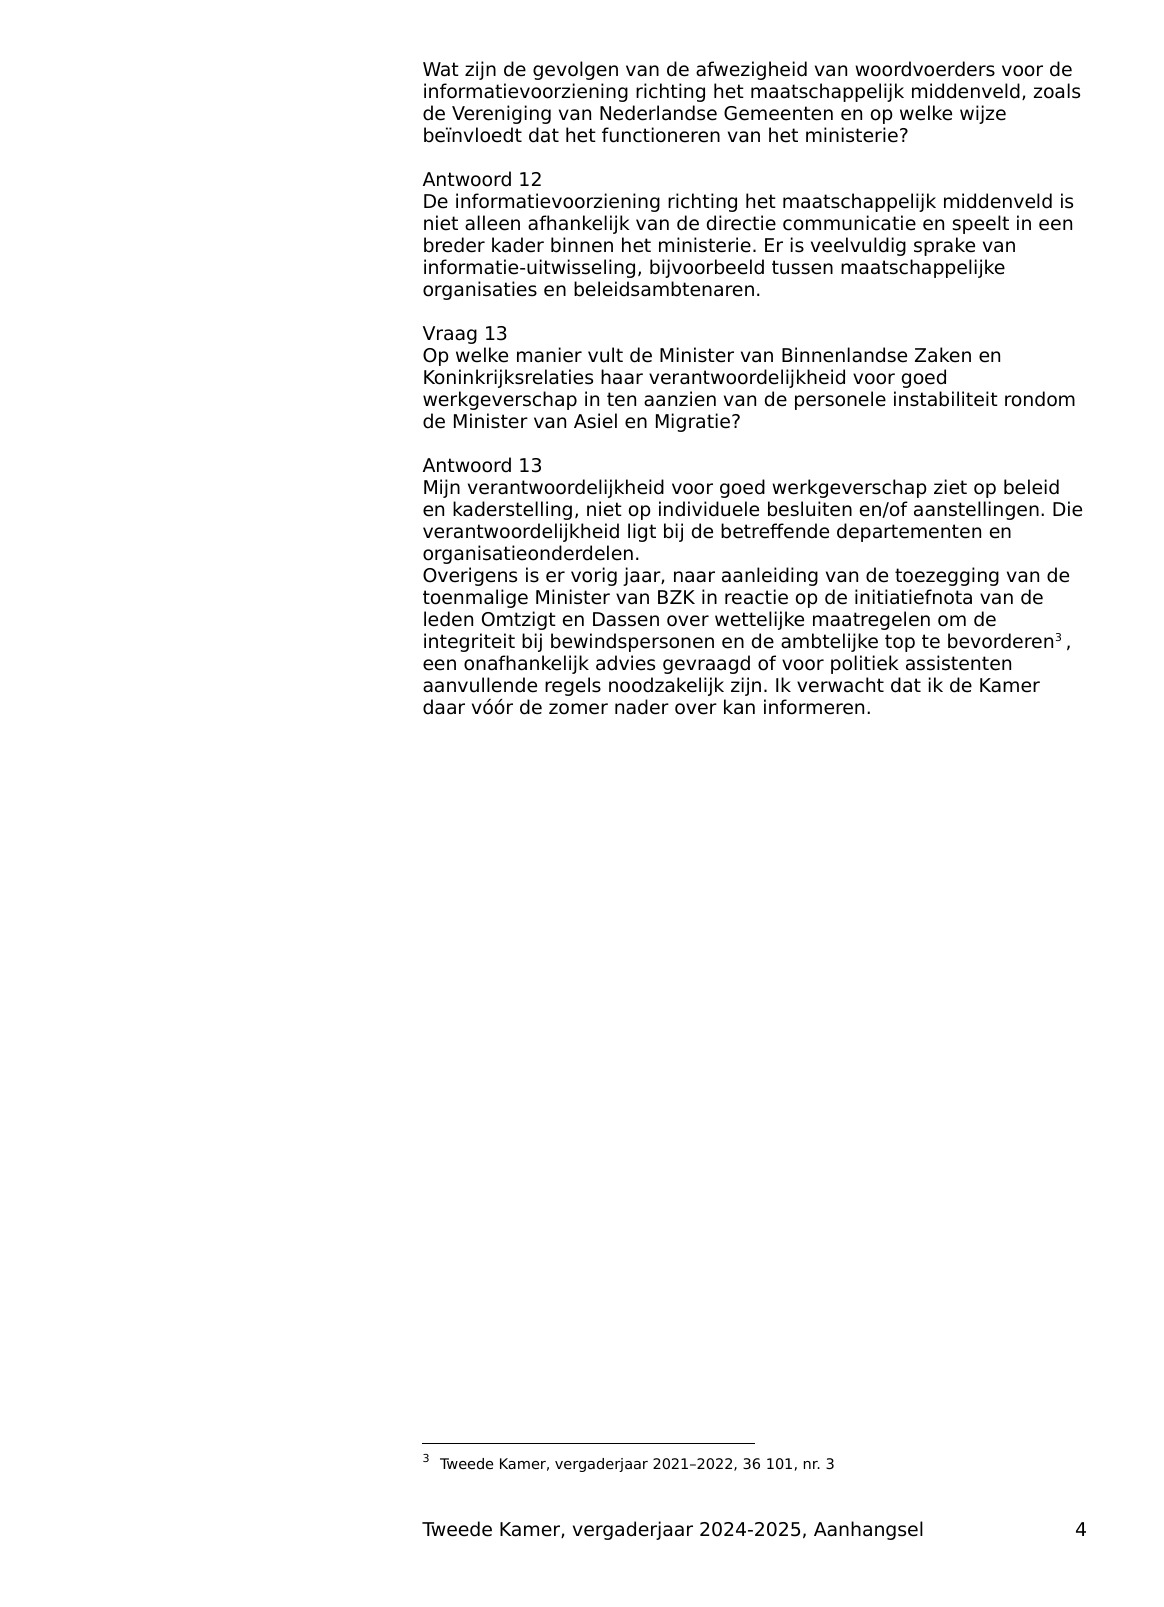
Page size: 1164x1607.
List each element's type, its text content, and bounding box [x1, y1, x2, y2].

text Mijn verantwoordelijkheid voor goed werkgeverschap ziet op beleid en kaderstelling, niet op individuele besluiten en/of aanstellingen. Die verantwoordelijkheid ligt bij de betreffende departementen en organisatieonderdelen. [422, 477, 1087, 565]
text Antwoord 12 [422, 169, 1087, 191]
text Wat zijn de gevolgen van de afwezigheid van woordvoerders voor de informatievoorziening richting het maatschappelijk middenveld, zoals de Vereniging van Nederlandse Gemeenten en op welke wijze beïnvloedt dat het functioneren van het ministerie? [422, 59, 1087, 147]
text De informatievoorziening richting het maatschappelijk middenveld is niet alleen afhankelijk van de directie communicatie en speelt in een breder kader binnen het ministerie. Er is veelvuldig sprake van informatie-uitwisseling, bijvoorbeeld tussen maatschappelijke organisaties en beleidsambtenaren. [422, 191, 1087, 301]
text Antwoord 13 [422, 455, 1087, 477]
text Overigens is er vorig jaar, naar aanleiding van de toezegging van de toenmalige Minister van BZK in reactie op de initiatiefnota van de leden Omtzigt en Dassen over wettelijke maatregelen om de integriteit bij bewindspersonen en de ambtelijke top te bevorderen, een onafhankelijk advies gevraagd of voor politiek assistenten aanvullende regels noodzakelijk zijn. Ik verwacht dat ik de Kamer daar vóór de zomer nader over kan informeren. [422, 565, 1087, 719]
text Vraag 13 [422, 323, 1087, 345]
text Op welke manier vult de Minister van Binnenlandse Zaken en Koninkrijksrelaties haar verantwoordelijkheid voor goed werkgeverschap in ten aanzien van de personele instabiliteit rondom de Minister van Asiel en Migratie? [422, 345, 1087, 433]
text Tweede Kamer, vergaderjaar 2021–2022, 36 101, nr. 3 [422, 1452, 1087, 1474]
